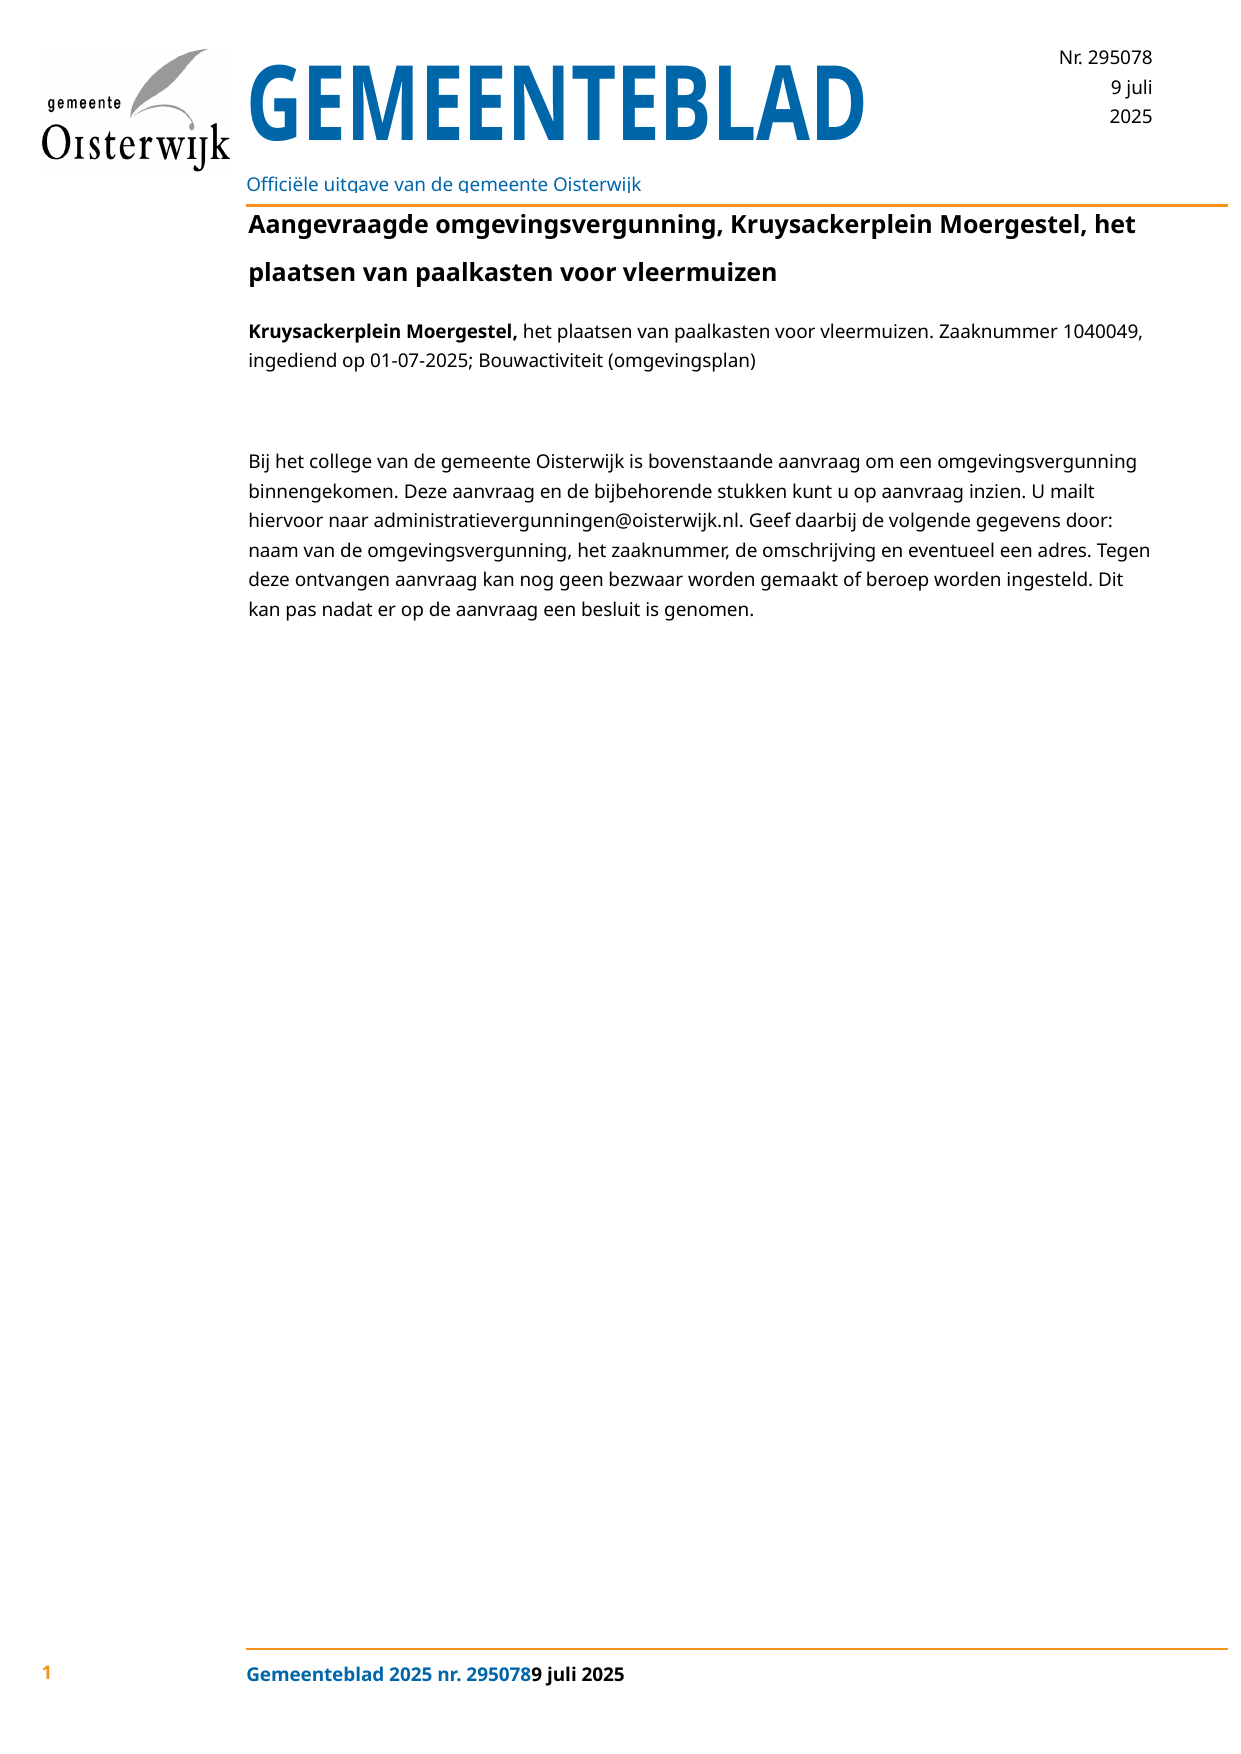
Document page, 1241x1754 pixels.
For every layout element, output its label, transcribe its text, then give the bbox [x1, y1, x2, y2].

text Aangevraagde omgevingsvergunning, Kruysackerplein Moergestel, het plaatsen van paalkasten voor vleermuizen [248, 207, 1152, 288]
text Kruysackerplein Moergestel, het plaatsen van paalkasten voor vleermuizen. Zaaknummer 1040049, ingediend op 01-07-2025; Bouwactiviteit (omgevingsplan) [248, 318, 1152, 373]
picture [41, 47, 231, 172]
text Bij het college van de gemeente Oisterwijk is bovenstaande aanvraag om een omgevingsvergunning binnengekomen. Deze aanvraag en de bijbehorende stukken kunt u op aanvraag inzien. U mailt hiervoor naar administratievergunningen@oisterwijk.nl. Geef daarbij de volgende gegevens door: naam van de omgevingsvergunning, het zaaknummer, de omschrijving en eventueel een adres. Tegen deze ontvangen aanvraag kan nog geen bezwaar worden gemaakt of beroep worden ingesteld. Dit kan pas nadat er op de aanvraag een besluit is genomen. [248, 448, 1152, 622]
